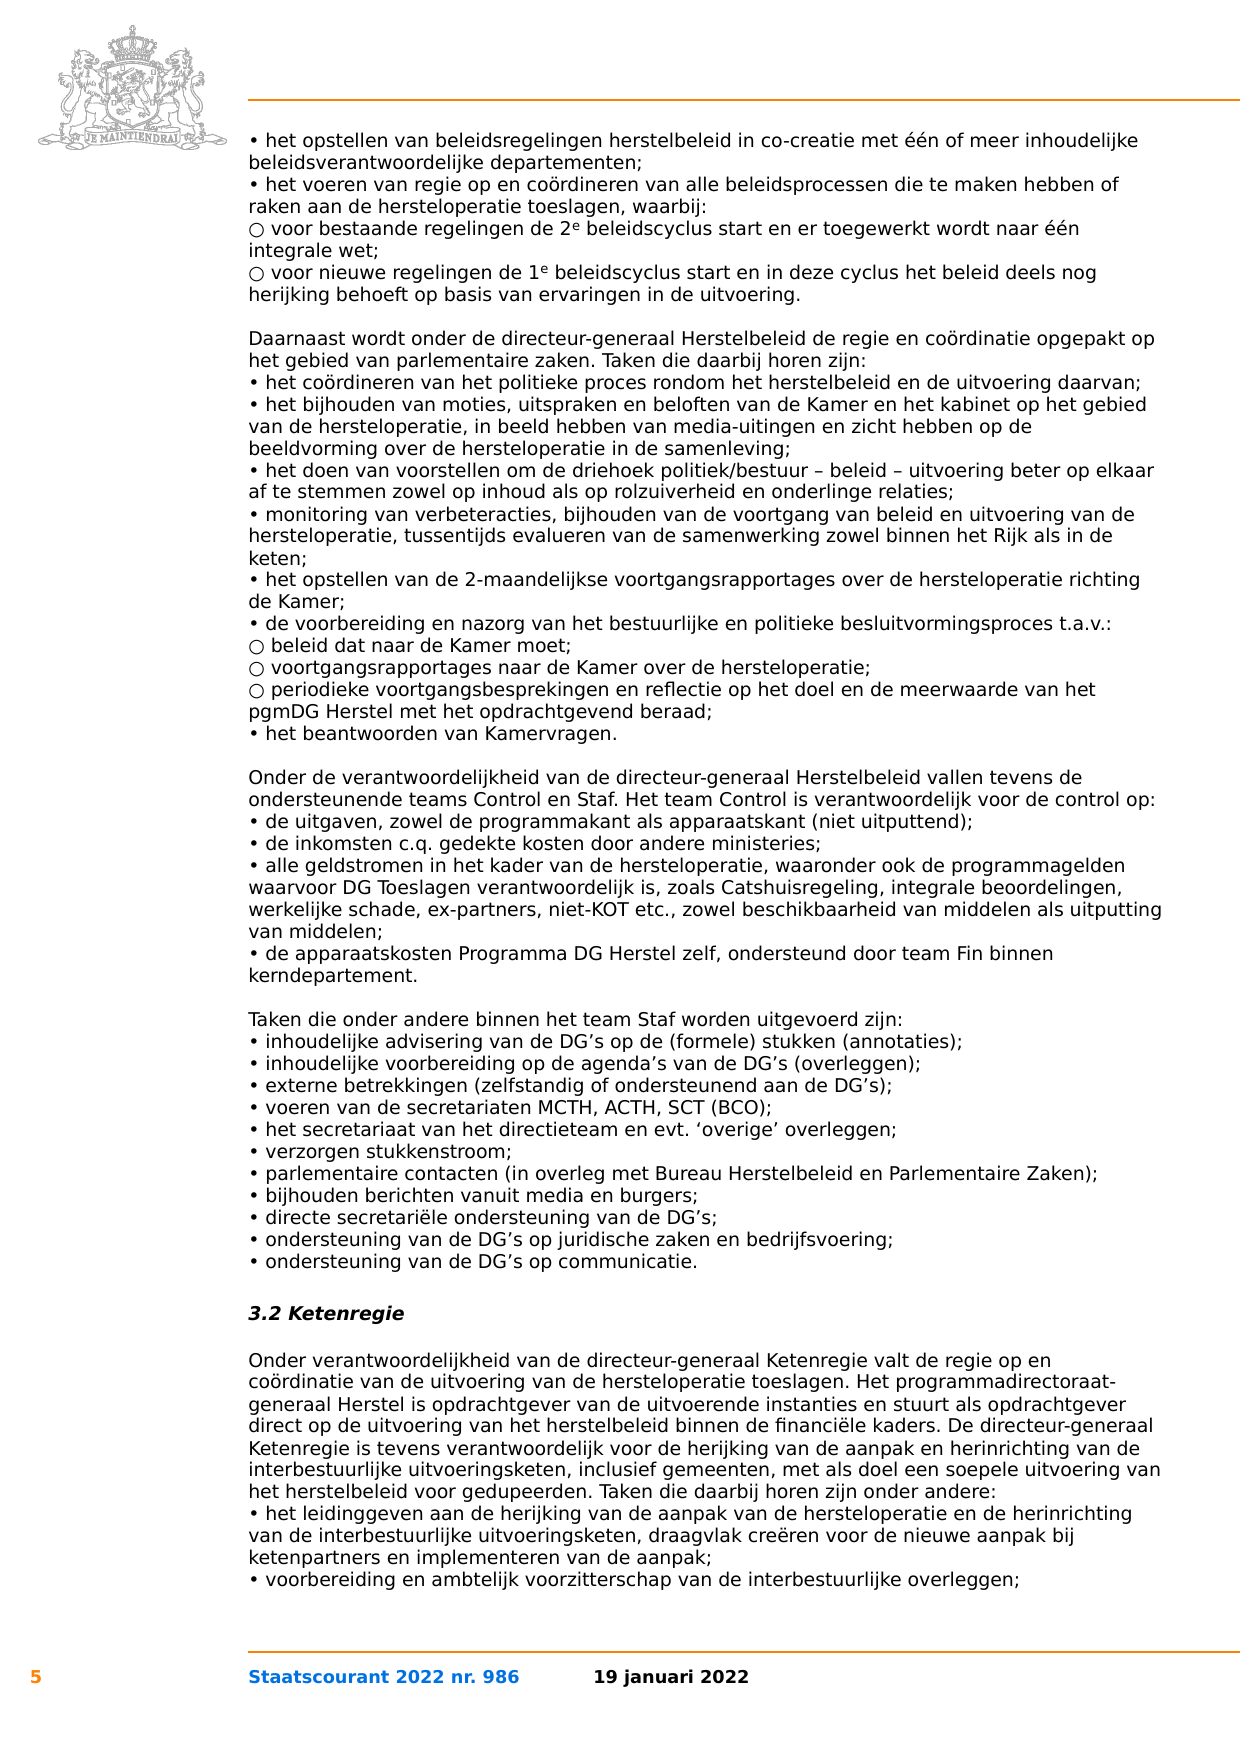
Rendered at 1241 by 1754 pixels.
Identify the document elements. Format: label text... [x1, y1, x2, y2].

text ○ periodieke voortgangsbesprekingen en reflectie op het doel en de meerwaarde van het pgmDG Herstel met het opdrachtgevend beraad; [248, 679, 1163, 723]
text • het opstellen van de 2-maandelijkse voortgangsrapportages over de hersteloperatie richting de Kamer; [248, 569, 1163, 613]
subtitle 3.2 Ketenregie [248, 1302, 1163, 1324]
text Taken die onder andere binnen het team Staf worden uitgevoerd zijn: [248, 1009, 1163, 1031]
picture [38, 25, 227, 150]
text ○ beleid dat naar de Kamer moet; [248, 635, 1163, 657]
text • externe betrekkingen (zelfstandig of ondersteunend aan de DG’s); [248, 1075, 1163, 1097]
text Onder verantwoordelijkheid van de directeur-generaal Ketenregie valt de regie op en coördinatie van de uitvoering van de hersteloperatie toeslagen. Het programmadirectoraat-generaal Herstel is opdrachtgever van de uitvoerende instanties en stuurt als opdrachtgever direct op de uitvoering van het herstelbeleid binnen de financiële kaders. De directeur-generaal Ketenregie is tevens verantwoordelijk voor de herijking van de aanpak en herinrichting van de interbestuurlijke uitvoeringsketen, inclusief gemeenten, met als doel een soepele uitvoering van het herstelbeleid voor gedupeerden. Taken die daarbij horen zijn onder andere: [248, 1349, 1163, 1503]
text • inhoudelijke advisering van de DG’s op de (formele) stukken (annotaties); [248, 1031, 1163, 1053]
text Daarnaast wordt onder de directeur-generaal Herstelbeleid de regie en coördinatie opgepakt op het gebied van parlementaire zaken. Taken die daarbij horen zijn: [248, 328, 1163, 372]
text ○ voortgangsrapportages naar de Kamer over de hersteloperatie; [248, 657, 1163, 679]
text • bijhouden berichten vanuit media en burgers; [248, 1184, 1163, 1207]
text • voeren van de secretariaten MCTH, ACTH, SCT (BCO); [248, 1097, 1163, 1119]
text • het secretariaat van het directieteam en evt. ‘overige’ overleggen; [248, 1119, 1163, 1141]
text • voorbereiding en ambtelijk voorzitterschap van de interbestuurlijke overleggen; [248, 1569, 1163, 1591]
text • verzorgen stukkenstroom; [248, 1141, 1163, 1163]
text • de inkomsten c.q. gedekte kosten door andere ministeries; [248, 833, 1163, 855]
text • directe secretariële ondersteuning van de DG’s; [248, 1207, 1163, 1228]
text • parlementaire contacten (in overleg met Bureau Herstelbeleid en Parlementaire Zaken); [248, 1163, 1163, 1184]
text • het voeren van regie op en coördineren van alle beleidsprocessen die te maken hebben of raken aan de hersteloperatie toeslagen, waarbij: [248, 174, 1163, 218]
text • het bijhouden van moties, uitspraken en beloften van de Kamer en het kabinet op het gebied van de hersteloperatie, in beeld hebben van media-uitingen en zicht hebben op de beeldvorming over de hersteloperatie in de samenleving; [248, 393, 1163, 459]
text • alle geldstromen in het kader van de hersteloperatie, waaronder ook de programmagelden waarvoor DG Toeslagen verantwoordelijk is, zoals Catshuisregeling, integrale beoordelingen, werkelijke schade, ex-partners, niet-KOT etc., zowel beschikbaarheid van middelen als uitputting van middelen; [248, 855, 1163, 943]
text • monitoring van verbeteracties, bijhouden van de voortgang van beleid en uitvoering van de hersteloperatie, tussentijds evalueren van de samenwerking zowel binnen het Rijk als in de keten; [248, 503, 1163, 569]
text ○ voor nieuwe regelingen de 1e beleidscyclus start en in deze cyclus het beleid deels nog herijking behoeft op basis van ervaringen in de uitvoering. [248, 262, 1163, 306]
text • het leidinggeven aan de herijking van de aanpak van de hersteloperatie en de herinrichting van de interbestuurlijke uitvoeringsketen, draagvlak creëren voor de nieuwe aanpak bij ketenpartners en implementeren van de aanpak; [248, 1503, 1163, 1569]
text ○ voor bestaande regelingen de 2e beleidscyclus start en er toegewerkt wordt naar één integrale wet; [248, 218, 1163, 262]
text • het coördineren van het politieke proces rondom het herstelbeleid en de uitvoering daarvan; [248, 372, 1163, 393]
text • de voorbereiding en nazorg van het bestuurlijke en politieke besluitvormingsproces t.a.v.: [248, 613, 1163, 635]
text • het doen van voorstellen om de driehoek politiek/bestuur – beleid – uitvoering beter op elkaar af te stemmen zowel op inhoud als op rolzuiverheid en onderlinge relaties; [248, 459, 1163, 503]
text • inhoudelijke voorbereiding op de agenda’s van de DG’s (overleggen); [248, 1053, 1163, 1075]
text • het beantwoorden van Kamervragen. [248, 723, 1163, 745]
text Onder de verantwoordelijkheid van de directeur-generaal Herstelbeleid vallen tevens de ondersteunende teams Control en Staf. Het team Control is verantwoordelijk voor de control op: [248, 767, 1163, 811]
text • ondersteuning van de DG’s op juridische zaken en bedrijfsvoering; [248, 1228, 1163, 1251]
text • de uitgaven, zowel de programmakant als apparaatskant (niet uitputtend); [248, 811, 1163, 833]
text • het opstellen van beleidsregelingen herstelbeleid in co-creatie met één of meer inhoudelijke beleidsverantwoordelijke departementen; [248, 130, 1163, 174]
text • de apparaatskosten Programma DG Herstel zelf, ondersteund door team Fin binnen kerndepartement. [248, 943, 1163, 987]
text • ondersteuning van de DG’s op communicatie. [248, 1251, 1163, 1272]
